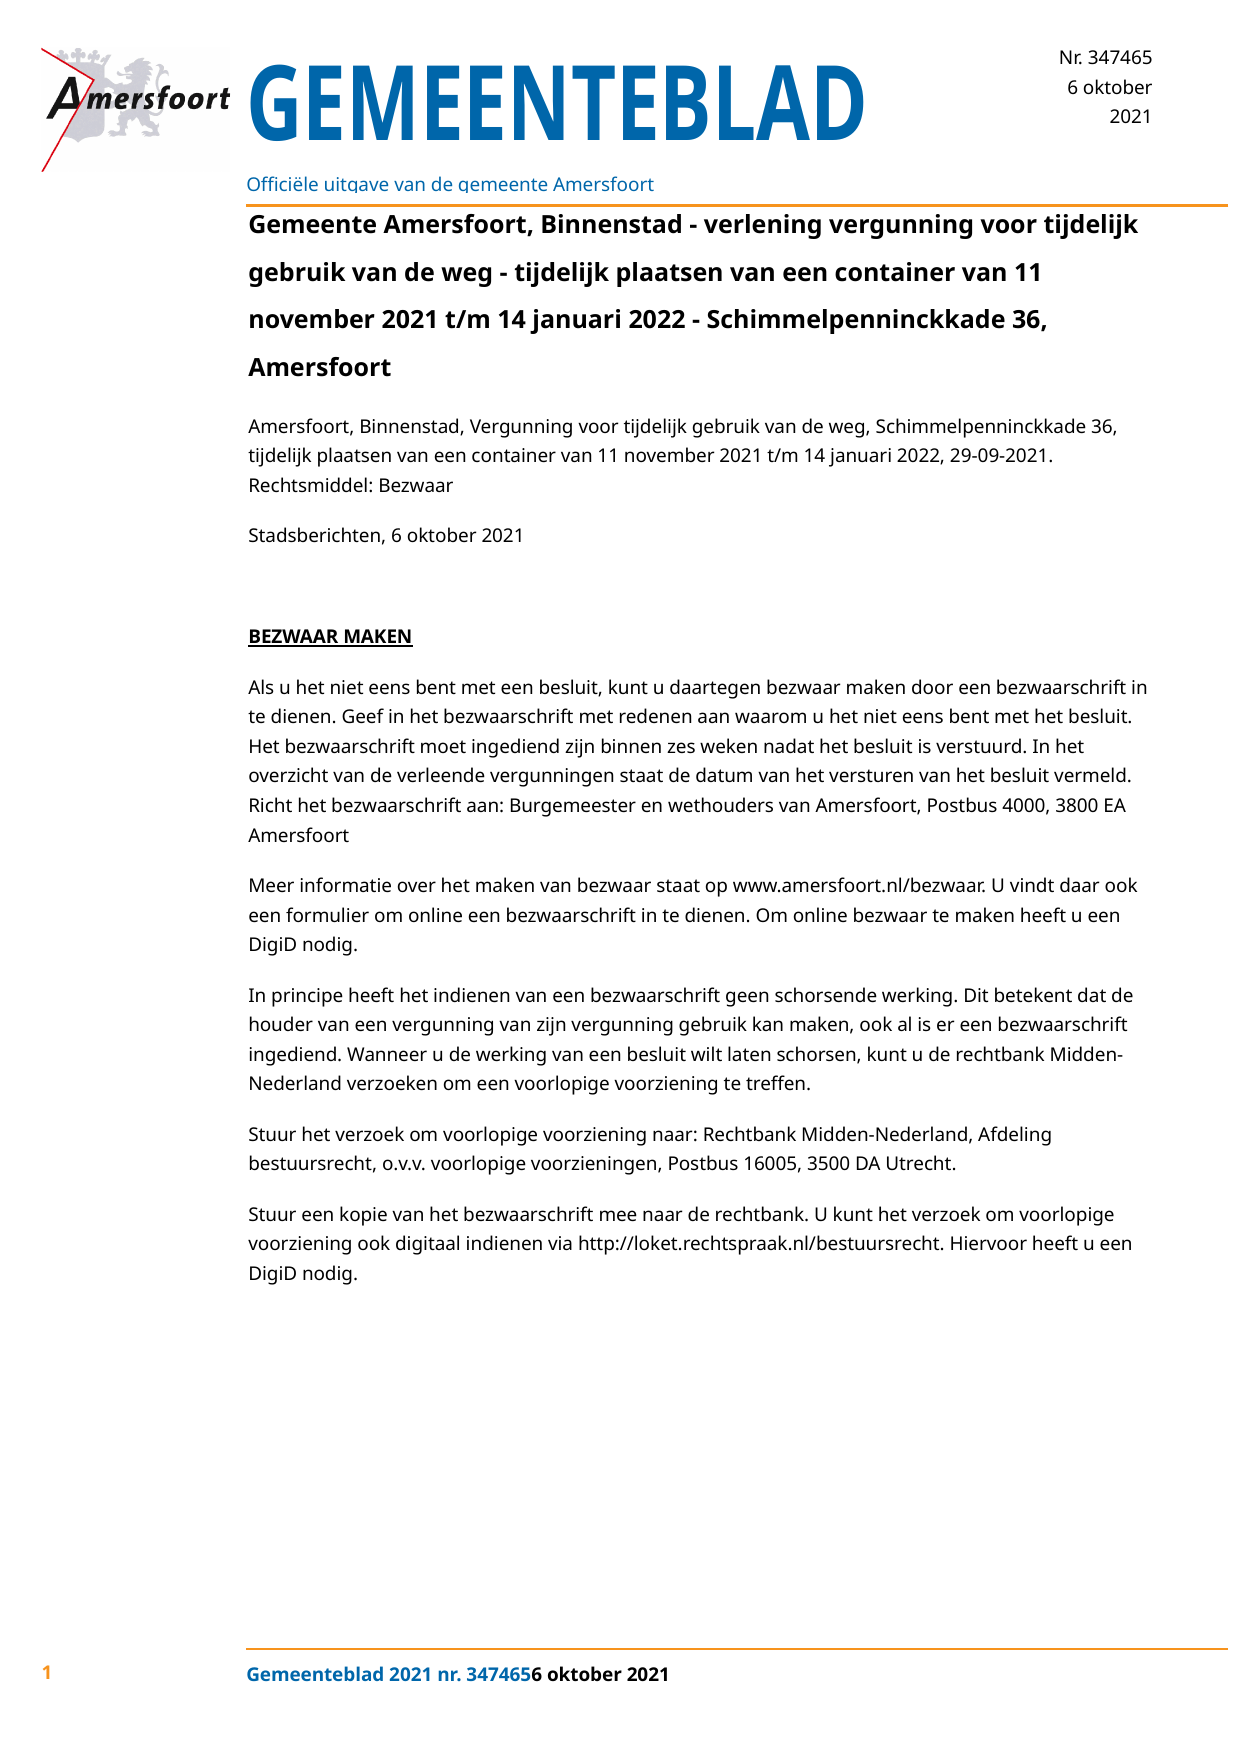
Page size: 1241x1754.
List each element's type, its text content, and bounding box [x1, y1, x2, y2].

text Amersfoort, Binnenstad, Vergunning voor tijdelijk gebruik van de weg, Schimmelpenninckkade 36, tijdelijk plaatsen van een container van 11 november 2021 t/m 14 januari 2022, 29-09-2021. Rechtsmiddel: Bezwaar [248, 413, 1152, 498]
text Stuur het verzoek om voorlopige voorziening naar: Rechtbank Midden-Nederland, Afdeling bestuursrecht, o.v.v. voorlopige voorzieningen, Postbus 16005, 3500 DA Utrecht. [248, 1121, 1152, 1176]
picture [41, 47, 231, 172]
text BEZWAAR MAKEN [248, 623, 1152, 649]
text Stadsberichten, 6 oktober 2021 [248, 523, 1152, 548]
text Stuur een kopie van het bezwaarschrift mee naar de rechtbank. U kunt het verzoek om voorlopige voorziening ook digitaal indienen via http://loket.rechtspraak.nl/bestuursrecht. Hiervoor heeft u een DigiD nodig. [248, 1201, 1152, 1286]
text Gemeente Amersfoort, Binnenstad - verlening vergunning voor tijdelijk gebruik van de weg - tijdelijk plaatsen van een container van 11 november 2021 t/m 14 januari 2022 - Schimmelpenninckkade 36, Amersfoort [248, 207, 1152, 384]
text Meer informatie over het maken van bezwaar staat op www.amersfoort.nl/bezwaar. U vindt daar ook een formulier om online een bezwaarschrift in te dienen. Om online bezwaar te maken heeft u een DigiD nodig. [248, 872, 1152, 957]
text Als u het niet eens bent met een besluit, kunt u daartegen bezwaar maken door een bezwaarschrift in te dienen. Geef in het bezwaarschrift met redenen aan waarom u het niet eens bent met het besluit. Het bezwaarschrift moet ingediend zijn binnen zes weken nadat het besluit is verstuurd. In het overzicht van de verleende vergunningen staat de datum van het versturen van het besluit vermeld. Richt het bezwaarschrift aan: Burgemeester en wethouders van Amersfoort, Postbus 4000, 3800 EA Amersfoort [248, 674, 1152, 848]
text In principe heeft het indienen van een bezwaarschrift geen schorsende werking. Dit betekent dat de houder van een vergunning van zijn vergunning gebruik kan maken, ook al is er een bezwaarschrift ingediend. Wanneer u de werking van een besluit wilt laten schorsen, kunt u de rechtbank Midden-Nederland verzoeken om een voorlopige voorziening te treffen. [248, 982, 1152, 1096]
